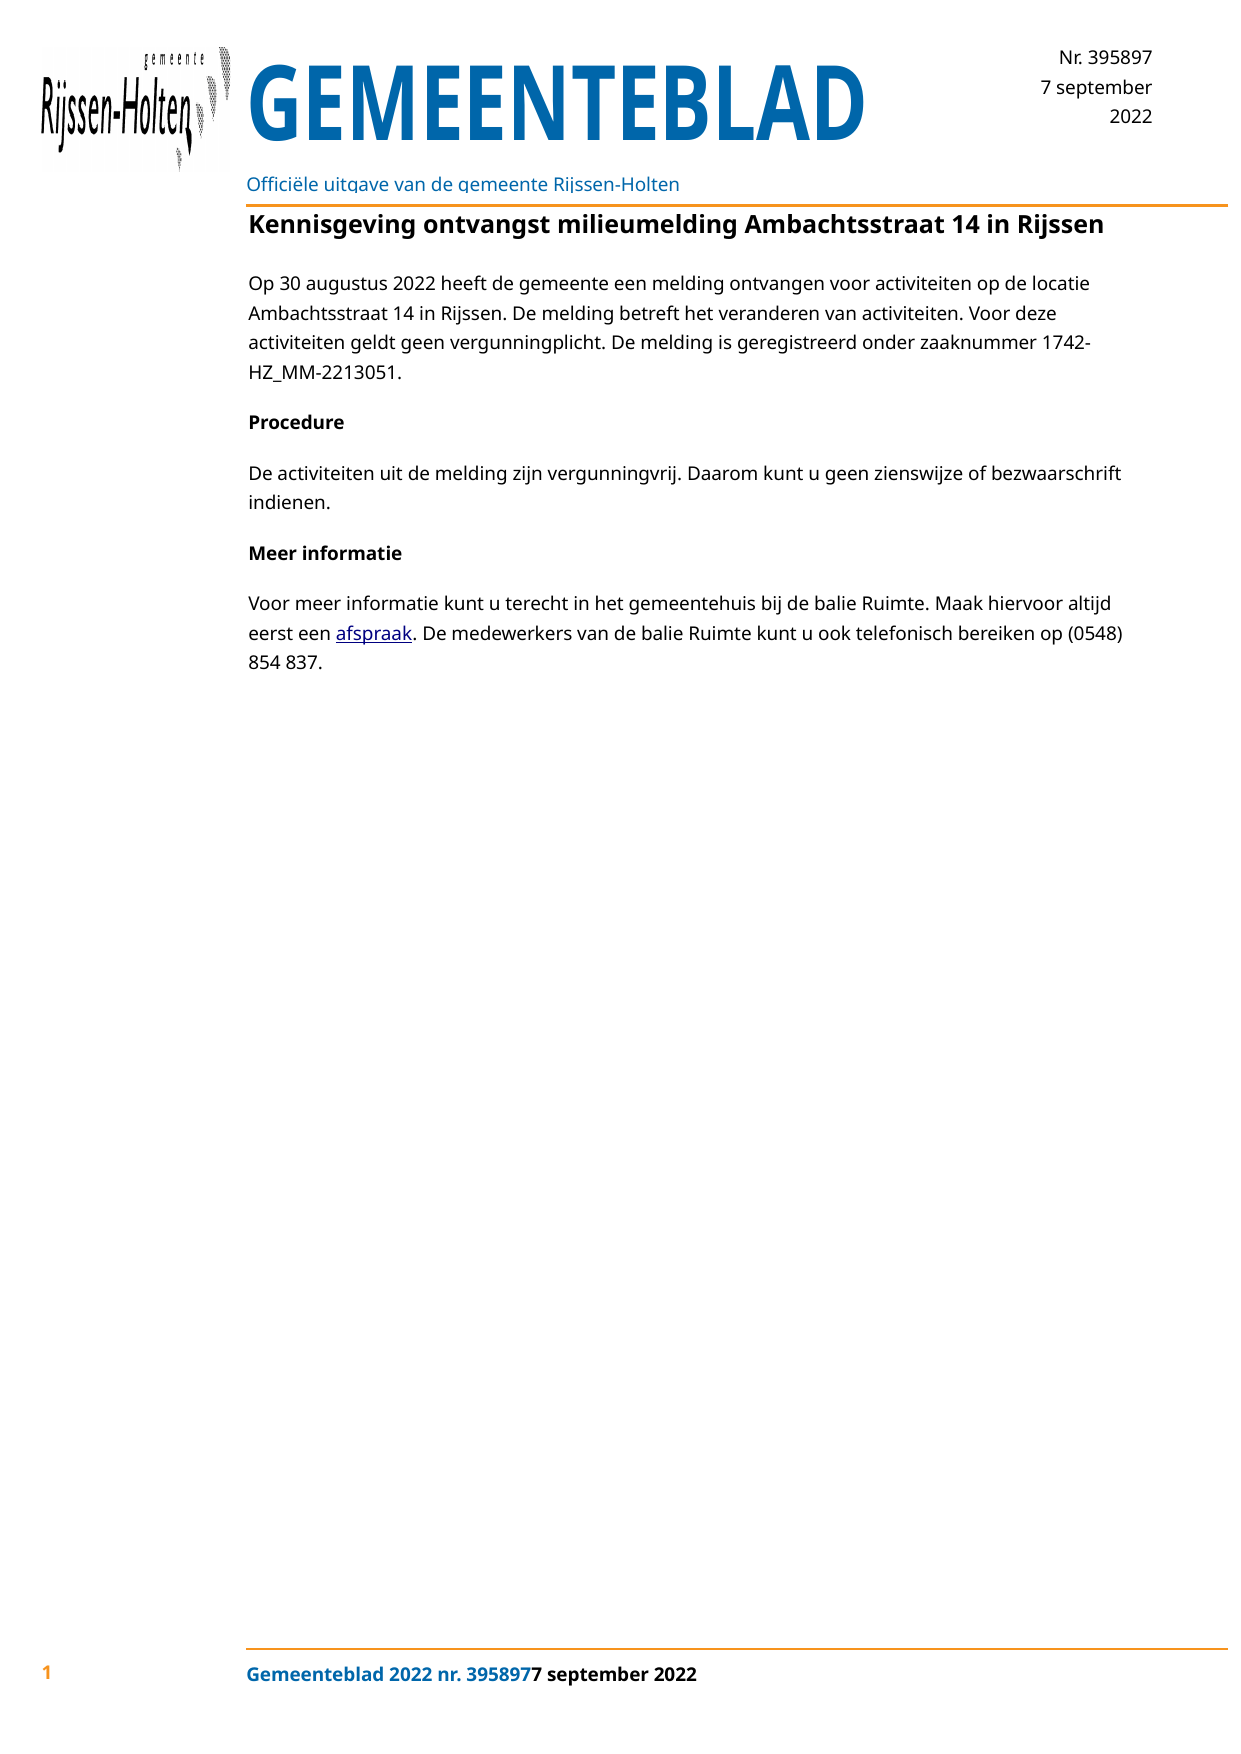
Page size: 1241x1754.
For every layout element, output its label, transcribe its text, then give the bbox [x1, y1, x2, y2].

text Procedure [248, 409, 1152, 435]
text Voor meer informatie kunt u terecht in het gemeentehuis bij de balie Ruimte. Maak hiervoor altijd eerst een afspraak. De medewerkers van de balie Ruimte kunt u ook telefonisch bereiken op (0548) 854 837. [248, 590, 1152, 675]
text Op 30 augustus 2022 heeft de gemeente een melding ontvangen voor activiteiten op de locatie Ambachtsstraat 14 in Rijssen. De melding betreft het veranderen van activiteiten. Voor deze activiteiten geldt geen vergunningplicht. De melding is geregistreerd onder zaaknummer 1742-HZ_MM-2213051. [248, 270, 1152, 385]
picture [41, 47, 231, 172]
text De activiteiten uit de melding zijn vergunningvrij. Daarom kunt u geen zienswijze of bezwaarschrift indienen. [248, 460, 1152, 515]
text Meer informatie [248, 540, 1152, 566]
text Kennisgeving ontvangst milieumelding Ambachtsstraat 14 in Rijssen [248, 207, 1152, 241]
